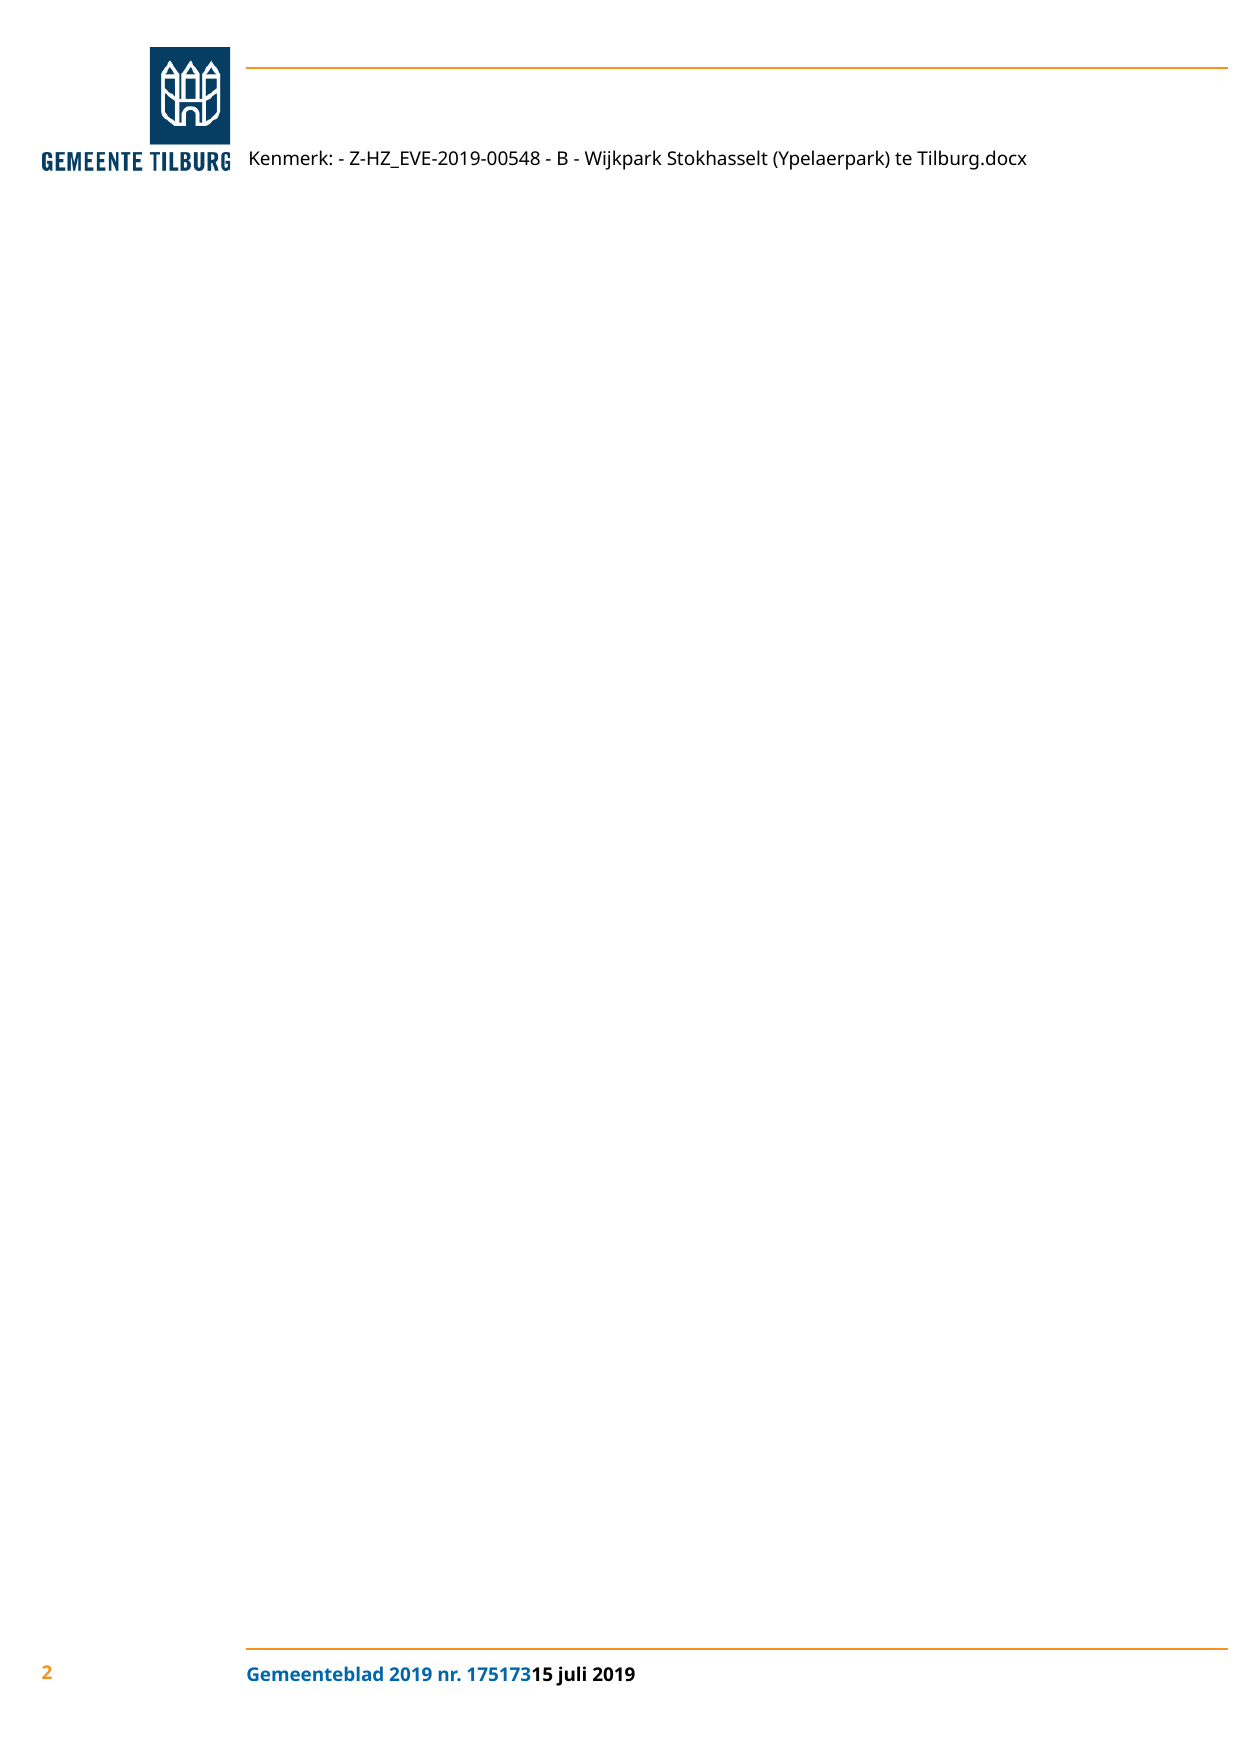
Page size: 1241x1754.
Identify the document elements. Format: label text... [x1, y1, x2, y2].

text Kenmerk: - Z-HZ_EVE-2019-00548 - B - Wijkpark Stokhasselt (Ypelaerpark) te Tilburg.docx [248, 145, 1152, 171]
picture [41, 47, 231, 172]
